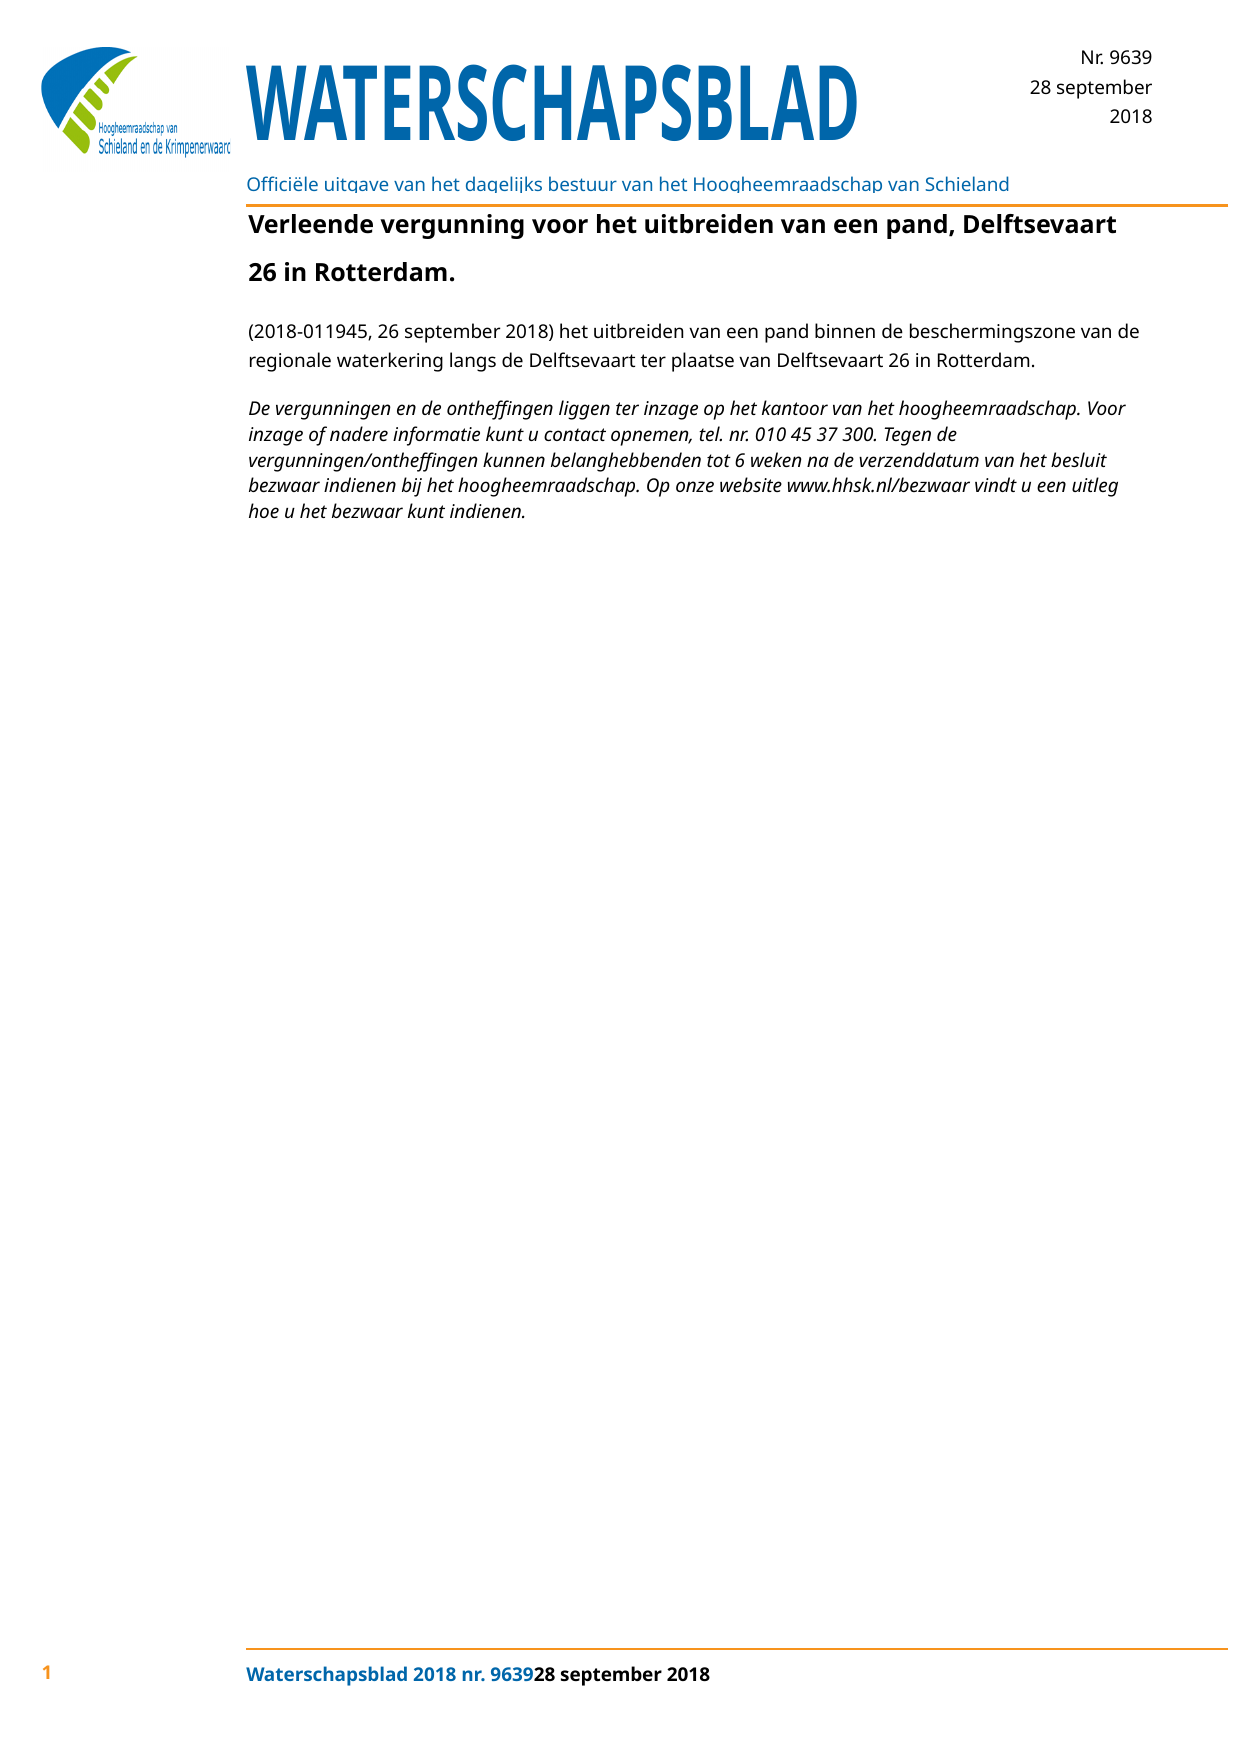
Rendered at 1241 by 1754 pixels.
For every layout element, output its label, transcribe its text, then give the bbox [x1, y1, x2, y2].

text (2018-011945, 26 september 2018) het uitbreiden van een pand binnen de beschermingszone van de regionale waterkering langs de Delftsevaart ter plaatse van Delftsevaart 26 in Rotterdam. [248, 318, 1152, 373]
text Verleende vergunning voor het uitbreiden van een pand, Delftsevaart 26 in Rotterdam. [248, 207, 1152, 288]
text De vergunningen en de ontheffingen liggen ter inzage op het kantoor van het hoogheemraadschap. Voor inzage of nadere informatie kunt u contact opnemen, tel. nr. 010 45 37 300. Tegen de vergunningen/ontheffingen kunnen belanghebbenden tot 6 weken na de verzenddatum van het besluit bezwaar indienen bij het hoogheemraadschap. Op onze website www.hhsk.nl/bezwaar vindt u een uitleg hoe u het bezwaar kunt indienen. [248, 395, 1152, 524]
picture [41, 47, 231, 172]
